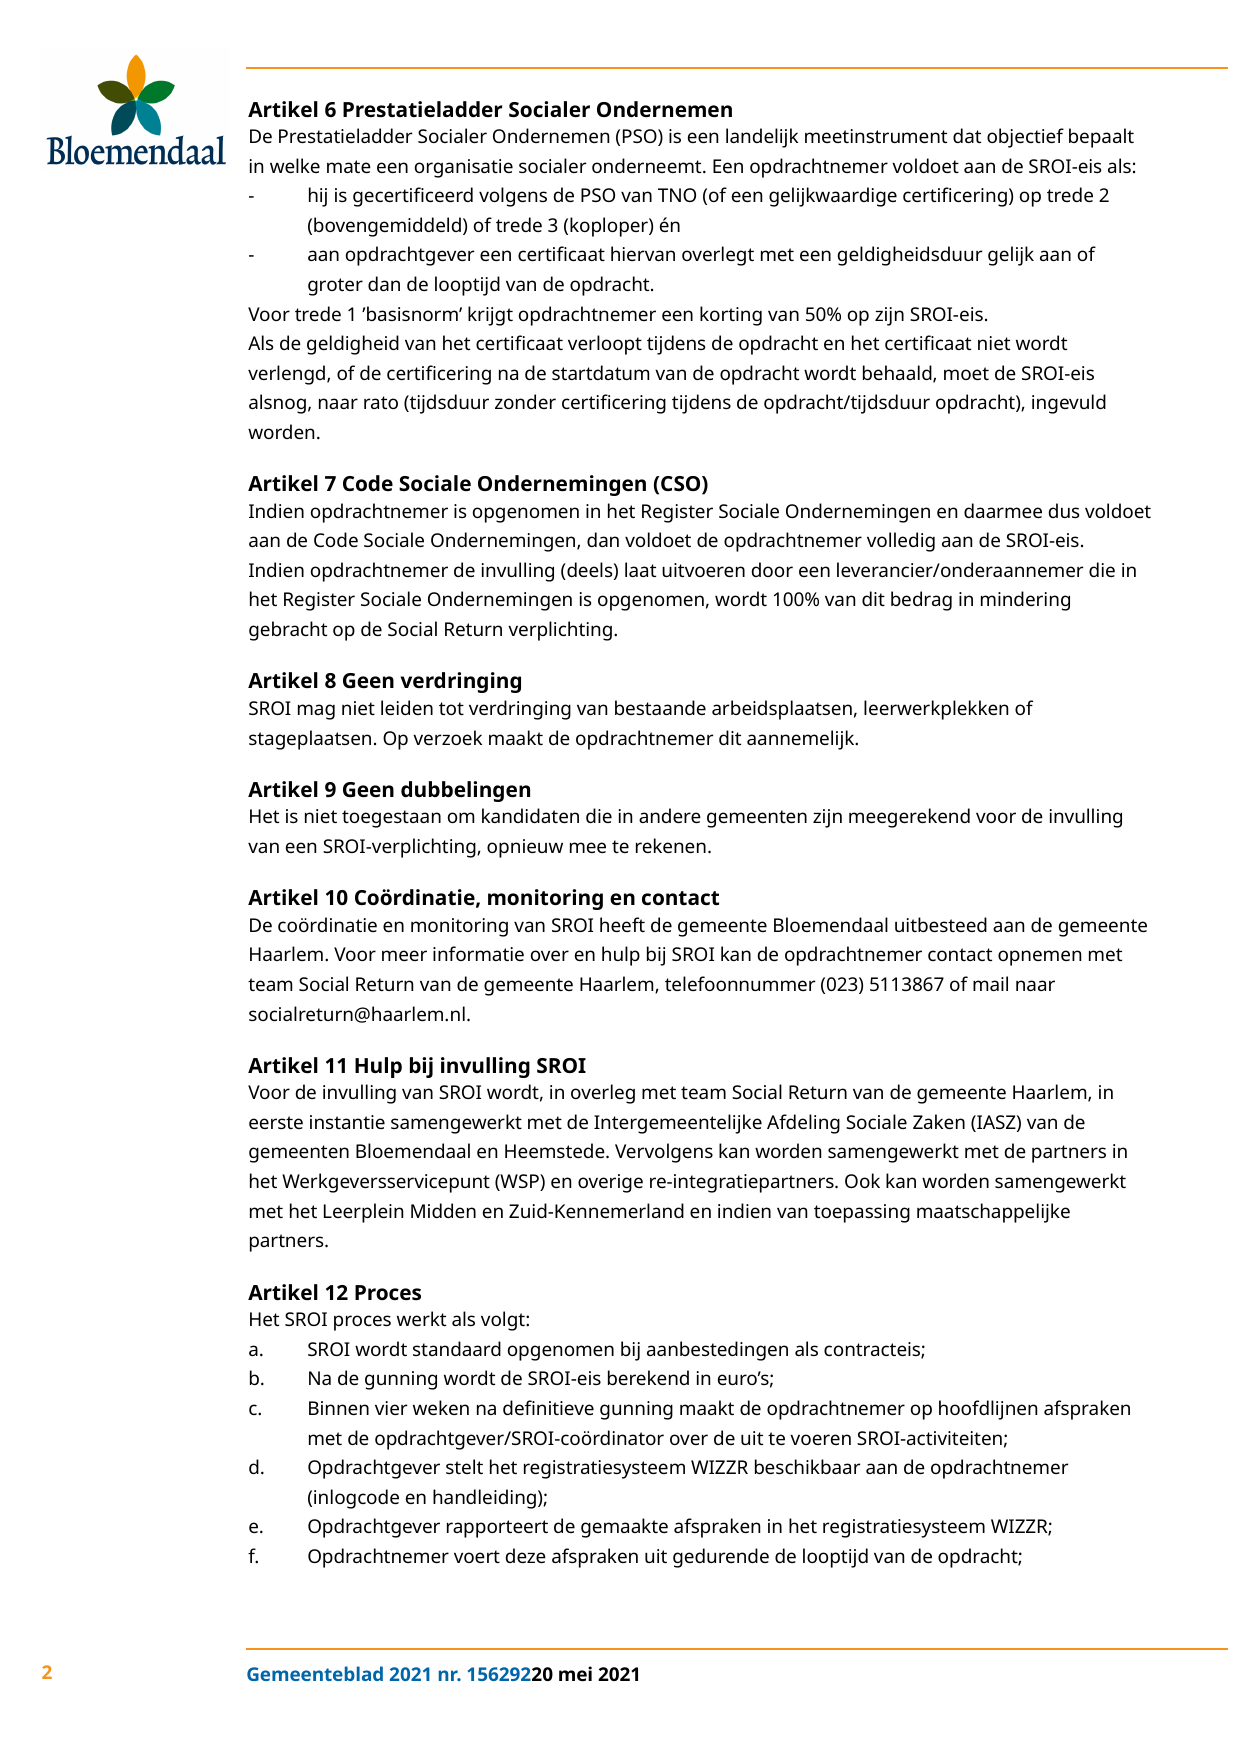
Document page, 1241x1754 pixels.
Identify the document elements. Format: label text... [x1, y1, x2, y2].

text Als de geldigheid van het certificaat verloopt tijdens de opdracht en het certificaat niet wordt verlengd, of de certificering na de startdatum van de opdracht wordt behaald, moet de SROI-eis alsnog, naar rato (tijdsduur zonder certificering tijdens de opdracht/tijdsduur opdracht), ingevuld worden. [248, 330, 1152, 445]
text Indien opdrachtnemer de invulling (deels) laat uitvoeren door een leverancier/onderaannemer die in het Register Sociale Ondernemingen is opgenomen, wordt 100% van dit bedrag in mindering gebracht op de Social Return verplichting. [248, 557, 1152, 642]
text Artikel 8 Geen verdringing [248, 667, 1152, 695]
text Voor trede 1 ’basisnorm’ krijgt opdrachtnemer een korting van 50% op zijn SROI-eis. [248, 301, 1152, 326]
text Artikel 9 Geen dubbelingen [248, 775, 1152, 803]
text Het SROI proces werkt als volgt: [248, 1306, 1152, 1332]
picture [41, 47, 231, 172]
text Voor de invulling van SROI wordt, in overleg met team Social Return van de gemeente Haarlem, in eerste instantie samengewerkt met de Intergemeentelijke Afdeling Sociale Zaken (IASZ) van de gemeenten Bloemendaal en Heemstede. Vervolgens kan worden samengewerkt met de partners in het Werkgeversservicepunt (WSP) en overige re-integratiepartners. Ook kan worden samengewerkt met het Leerplein Midden en Zuid-Kennemerland en indien van toepassing maatschappelijke partners. [248, 1079, 1152, 1253]
text Artikel 6 Prestatieladder Socialer Ondernemen [248, 95, 1152, 123]
text De coördinatie en monitoring van SROI heeft de gemeente Bloemendaal uitbesteed aan de gemeente Haarlem. Voor meer informatie over en hulp bij SROI kan de opdrachtnemer contact opnemen met team Social Return van de gemeente Haarlem, telefoonnummer (023) 5113867 of mail naar socialreturn@haarlem.nl. [248, 912, 1152, 1026]
text Artikel 11 Hulp bij invulling SROI [248, 1051, 1152, 1079]
list aan opdrachtgever een certificaat hiervan overlegt met een geldigheidsduur gelijk aan of groter dan de looptijd van de opdracht. [248, 242, 1152, 297]
text Artikel 10 Coördinatie, monitoring en contact [248, 883, 1152, 912]
text SROI mag niet leiden tot verdringing van bestaande arbeidsplaatsen, leerwerkplekken of stageplaatsen. Op verzoek maakt de opdrachtnemer dit aannemelijk. [248, 695, 1152, 750]
list Opdrachtgever stelt het registratiesysteem WIZZR beschikbaar aan de opdrachtnemer (inlogcode en handleiding); [248, 1454, 1152, 1509]
text Het is niet toegestaan om kandidaten die in andere gemeenten zijn meegerekend voor de invulling van een SROI-verplichting, opnieuw mee te rekenen. [248, 803, 1152, 859]
list Binnen vier weken na definitieve gunning maakt de opdrachtnemer op hoofdlijnen afspraken met de opdrachtgever/SROI-coördinator over de uit te voeren SROI-activiteiten; [248, 1395, 1152, 1450]
text Artikel 12 Proces [248, 1278, 1152, 1306]
list hij is gecertificeerd volgens de PSO van TNO (of een gelijkwaardige certificering) op trede 2 (bovengemiddeld) of trede 3 (koploper) én [248, 182, 1152, 238]
text Indien opdrachtnemer is opgenomen in het Register Sociale Ondernemingen en daarmee dus voldoet aan de Code Sociale Ondernemingen, dan voldoet de opdrachtnemer volledig aan de SROI-eis. [248, 498, 1152, 553]
text Artikel 7 Code Sociale Ondernemingen (CSO) [248, 469, 1152, 498]
list Opdrachtgever rapporteert de gemaakte afspraken in het registratiesysteem WIZZR; [248, 1513, 1152, 1539]
list SROI wordt standaard opgenomen bij aanbestedingen als contracteis; [248, 1336, 1152, 1362]
list Na de gunning wordt de SROI-eis berekend in euro’s; [248, 1366, 1152, 1391]
text De Prestatieladder Socialer Ondernemen (PSO) is een landelijk meetinstrument dat objectief bepaalt in welke mate een organisatie socialer onderneemt. Een opdrachtnemer voldoet aan de SROI-eis als: [248, 123, 1152, 178]
list Opdrachtnemer voert deze afspraken uit gedurende de looptijd van de opdracht; [248, 1543, 1152, 1569]
